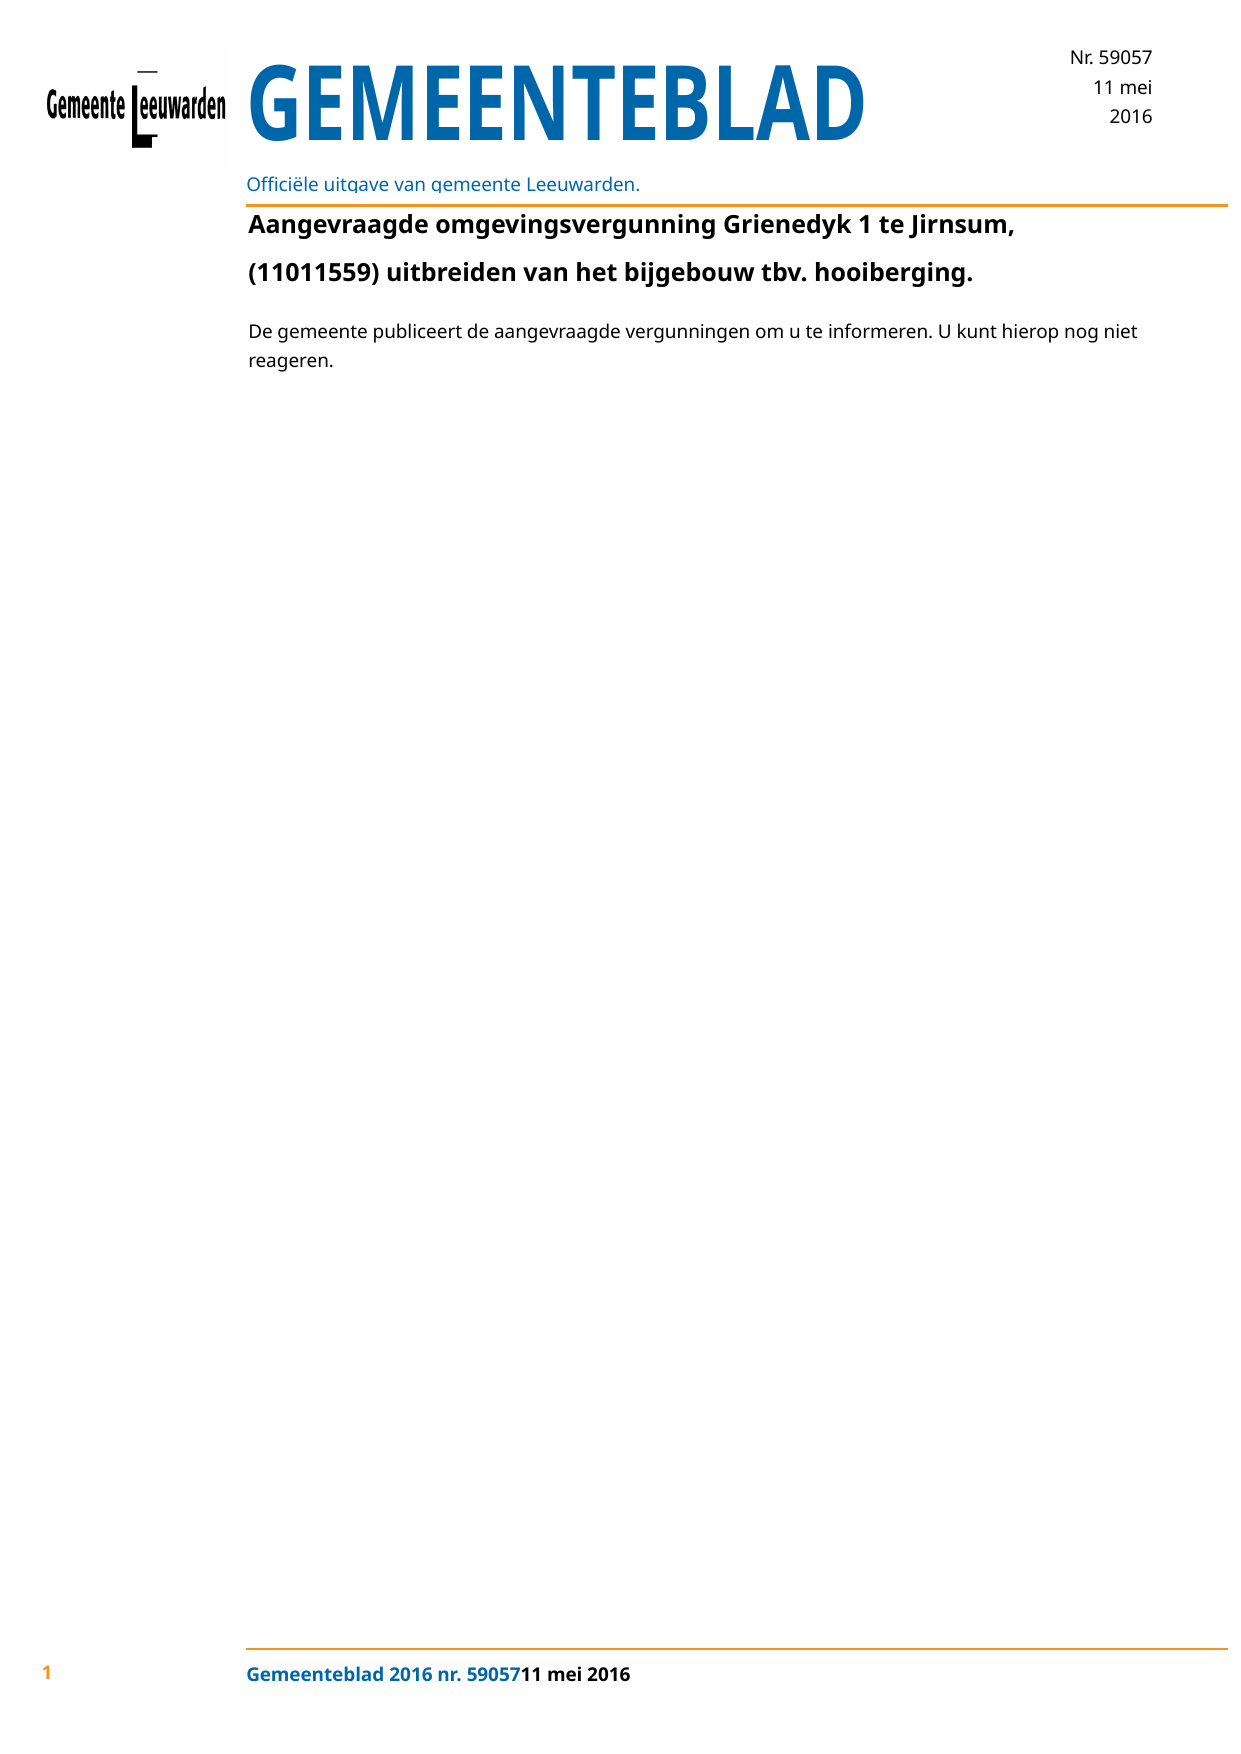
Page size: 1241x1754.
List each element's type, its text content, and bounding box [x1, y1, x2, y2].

picture [41, 47, 231, 172]
text Aangevraagde omgevingsvergunning Grienedyk 1 te Jirnsum, (11011559) uitbreiden van het bijgebouw tbv. hooiberging. [248, 207, 1152, 288]
text De gemeente publiceert de aangevraagde vergunningen om u te informeren. U kunt hierop nog niet reageren. [248, 318, 1152, 373]
